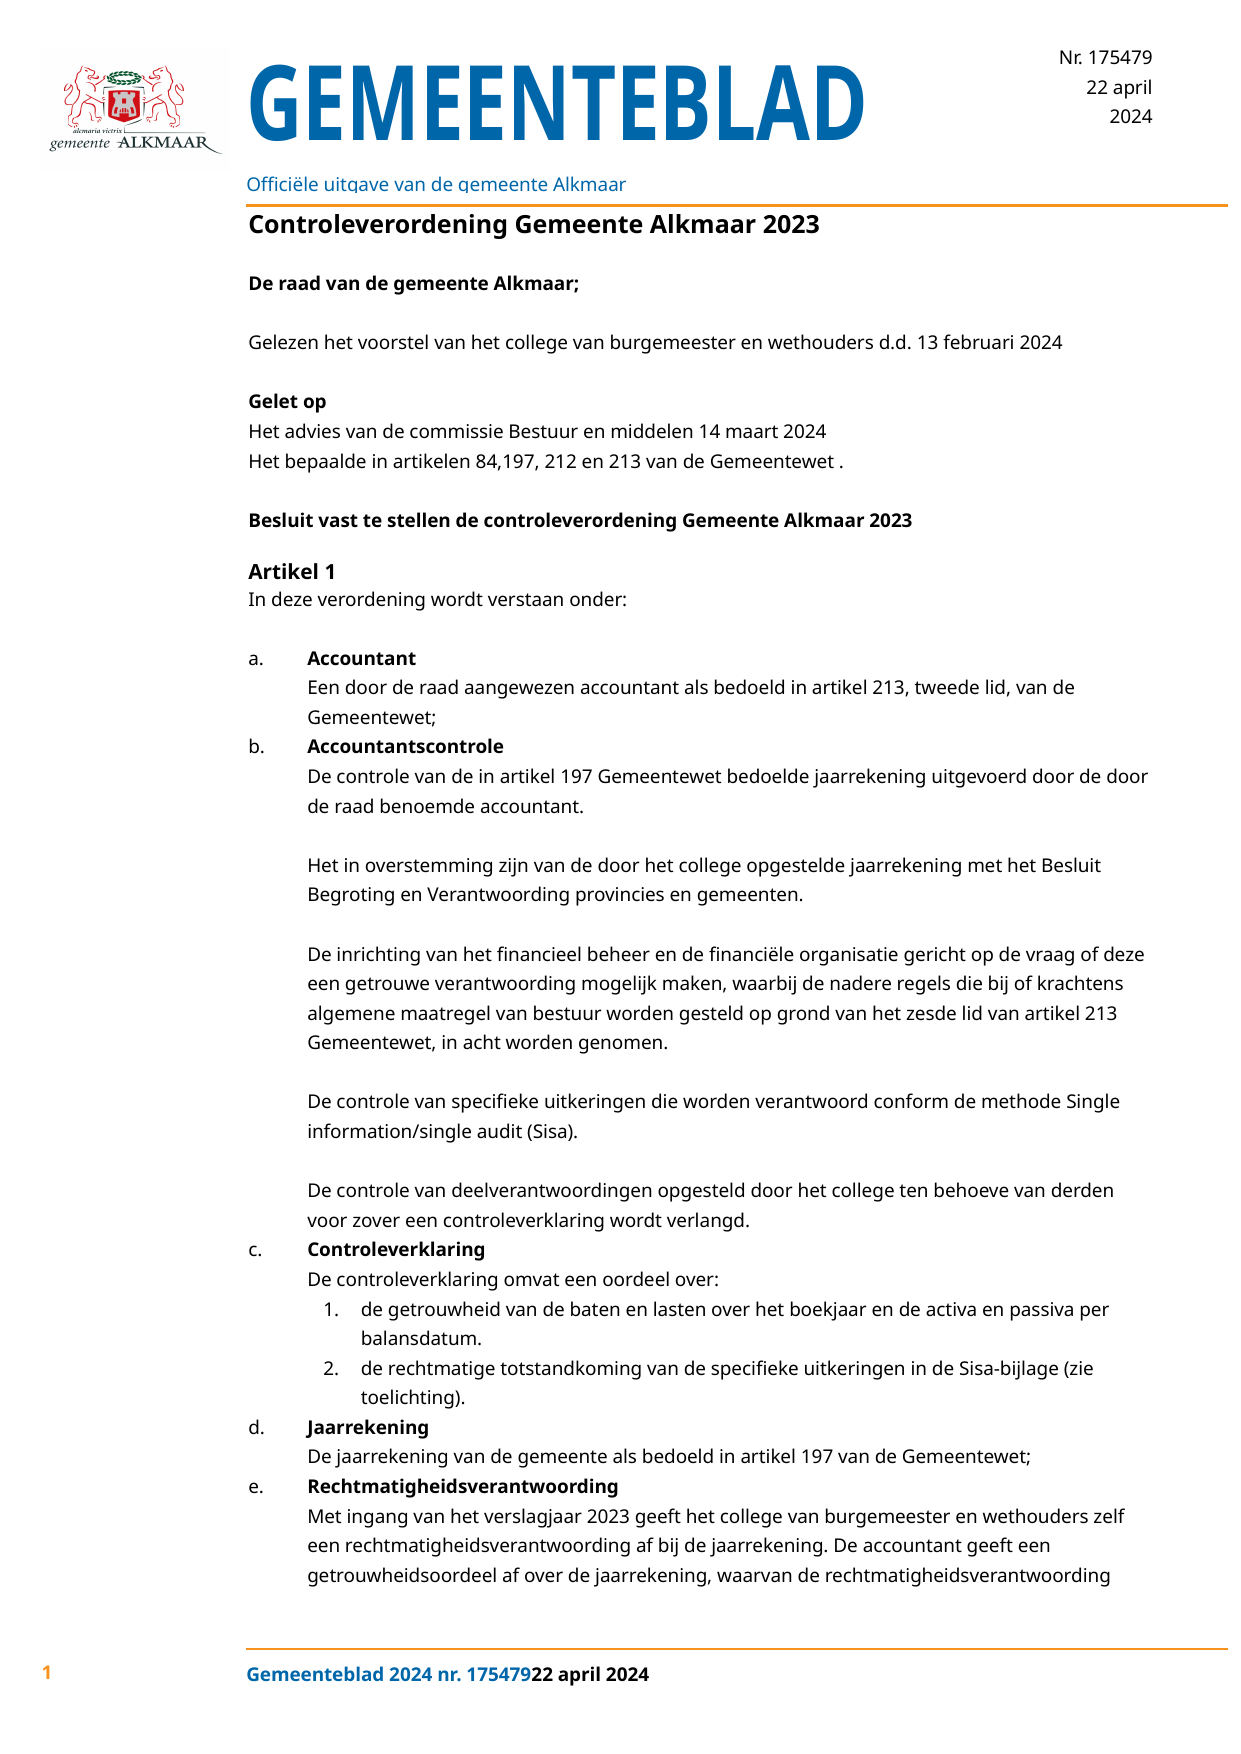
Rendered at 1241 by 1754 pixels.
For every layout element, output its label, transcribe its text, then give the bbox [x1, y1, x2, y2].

text Gelet op [248, 389, 1152, 414]
text In deze verordening wordt verstaan onder: [248, 586, 1152, 612]
list de getrouwheid van de baten en lasten over het boekjaar en de activa en passiva per balansdatum. [323, 1296, 1152, 1351]
list Accountant [248, 645, 1152, 671]
list De controle van de in artikel 197 Gemeentewet bedoelde jaarrekening uitgevoerd door de door de raad benoemde accountant. [248, 763, 1152, 819]
list Het in overstemming zijn van de door het college opgestelde jaarrekening met het Besluit Begroting en Verantwoording provincies en gemeenten. [248, 852, 1152, 907]
list de rechtmatige totstandkoming van de specifieke uitkeringen in de Sisa-bijlage (zie toelichting). [323, 1355, 1152, 1410]
list De controle van deelverantwoordingen opgesteld door het college ten behoeve van derden voor zover een controleverklaring wordt verlangd. [248, 1177, 1152, 1233]
text De raad van de gemeente Alkmaar; [248, 270, 1152, 296]
text Het bepaalde in artikelen 84,197, 212 en 213 van de Gemeentewet . [248, 448, 1152, 473]
list Controleverklaring [248, 1237, 1152, 1262]
text Gelezen het voorstel van het college van burgemeester en wethouders d.d. 13 februari 2024 [248, 329, 1152, 355]
picture [41, 47, 231, 172]
text Het advies van de commissie Bestuur en middelen 14 maart 2024 [248, 418, 1152, 444]
list De jaarrekening van de gemeente als bedoeld in artikel 197 van de Gemeentewet; [248, 1444, 1152, 1469]
list Een door de raad aangewezen accountant als bedoeld in artikel 213, tweede lid, van de [248, 674, 1152, 700]
text Controleverordening Gemeente Alkmaar 2023 [248, 207, 1152, 241]
list De inrichting van het financieel beheer en de financiële organisatie gericht op de vraag of deze een getrouwe verantwoording mogelijk maken, waarbij de nadere regels die bij of krachtens algemene maatregel van bestuur worden gesteld op grond van het zesde lid van artikel 213 Gemeentewet, in acht worden genomen. [248, 941, 1152, 1055]
text Besluit vast te stellen de controleverordening Gemeente Alkmaar 2023 [248, 507, 1152, 533]
list De controleverklaring omvat een oordeel over: [248, 1266, 1152, 1292]
list Gemeentewet; [248, 704, 1152, 730]
list De controle van specifieke uitkeringen die worden verantwoord conform de methode Single information/single audit (Sisa). [248, 1089, 1152, 1144]
list Rechtmatigheidsverantwoording [248, 1473, 1152, 1499]
list Accountantscontrole [248, 734, 1152, 759]
list Met ingang van het verslagjaar 2023 geeft het college van burgemeester en wethouders zelf een rechtmatigheidsverantwoording af bij de jaarrekening. De accountant geeft een getrouwheidsoordeel af over de jaarrekening, waarvan de rechtmatigheidsverantwoording [248, 1503, 1152, 1588]
list Jaarrekening [248, 1414, 1152, 1440]
text Artikel 1 [248, 557, 1152, 586]
